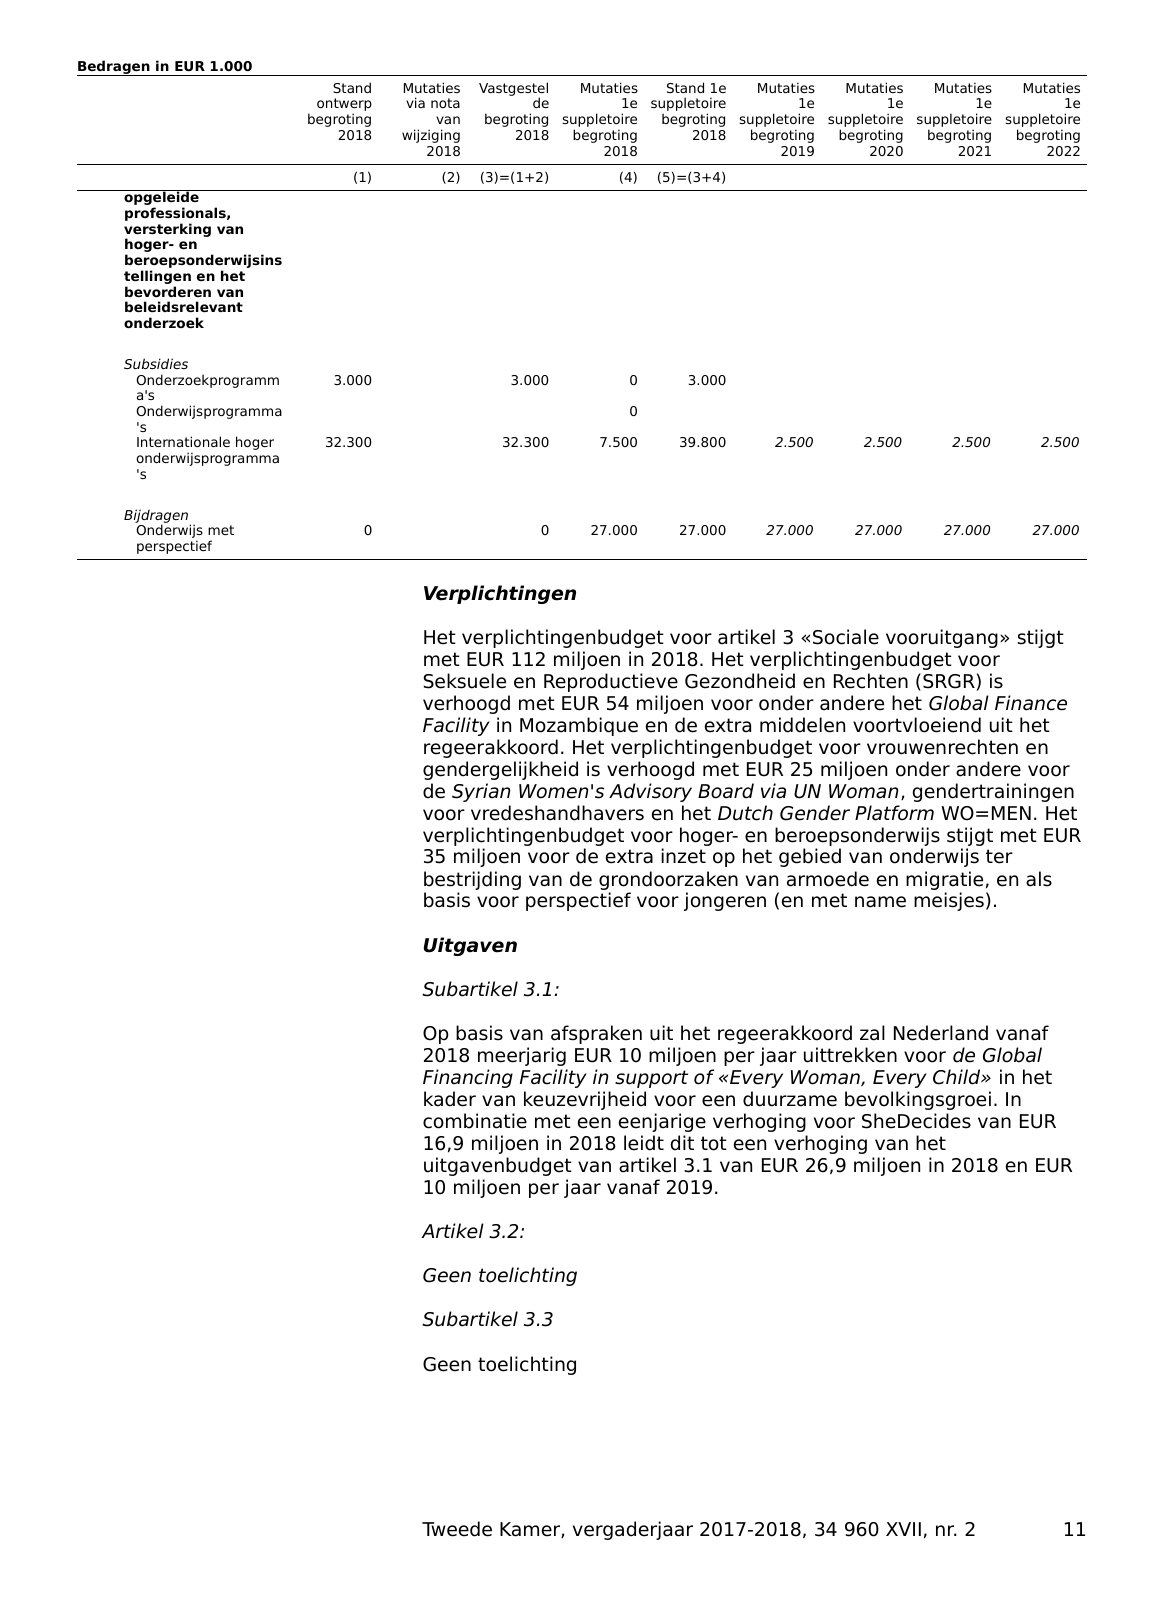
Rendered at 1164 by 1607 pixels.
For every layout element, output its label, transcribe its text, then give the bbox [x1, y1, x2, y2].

table_cell [130, 483, 289, 507]
table_cell [77, 508, 118, 523]
subtitle Verplichtingen [422, 582, 1087, 604]
table_cell [289, 483, 378, 507]
table_cell [378, 372, 466, 404]
table_cell [289, 508, 378, 523]
table_cell [909, 332, 998, 357]
table_cell [555, 508, 644, 523]
table_cell 2.500 [909, 435, 998, 482]
table_cell [732, 483, 821, 507]
table_cell (2) [378, 165, 466, 190]
table_cell [644, 191, 732, 332]
table_cell [998, 508, 1087, 523]
table_cell [909, 357, 998, 372]
table_cell 0 [555, 404, 644, 435]
table_cell [644, 332, 732, 357]
table_cell [378, 523, 466, 559]
table_cell [821, 165, 909, 190]
table_cell [821, 191, 909, 332]
table_cell [118, 483, 130, 507]
table_cell Onderwijs met perspectief [130, 523, 289, 559]
table_cell [909, 483, 998, 507]
table_cell [732, 357, 821, 372]
table_cell [909, 508, 998, 523]
table_cell [732, 404, 821, 435]
table_cell 3.000 [466, 372, 555, 404]
table_cell [998, 191, 1087, 332]
table_cell [909, 372, 998, 404]
table_cell Bijdragen [118, 508, 289, 523]
table_cell [998, 483, 1087, 507]
table_cell 0 [289, 523, 378, 559]
table_cell [732, 165, 821, 190]
table_cell 27.000 [909, 523, 998, 559]
table_cell [909, 165, 998, 190]
table_cell [289, 332, 378, 357]
table_cell [118, 435, 130, 482]
table_cell [130, 332, 289, 357]
table_cell (1) [289, 165, 378, 190]
table_cell [289, 404, 378, 435]
table_cell 39.800 [644, 435, 732, 482]
subtitle Subartikel 3.3 [422, 1309, 1087, 1331]
table_cell 0 [555, 372, 644, 404]
table_cell [77, 165, 130, 190]
table_cell Onderwijsprogramma's [130, 404, 289, 435]
table_cell [909, 191, 998, 332]
table_cell [998, 165, 1087, 190]
table_cell [378, 332, 466, 357]
subtitle Geen toelichting [422, 1265, 1087, 1287]
table_cell Stand 1e suppletoire begroting 2018 [644, 76, 732, 164]
table_cell [378, 483, 466, 507]
table_cell [378, 508, 466, 523]
table_cell 2.500 [998, 435, 1087, 482]
table_cell [130, 165, 289, 190]
table_cell [77, 435, 118, 482]
table_cell opgeleide professionals, versterking van hoger- en beroepsonderwijsinstellingen en het bevorderen van beleidsrelevant onderzoek [118, 191, 289, 332]
table_cell Mutaties via nota van wijziging 2018 [378, 76, 466, 164]
table_cell [821, 332, 909, 357]
table_cell Onderzoekprogramma's [130, 372, 289, 404]
table_cell Internationale hoger onderwijsprogramma's [130, 435, 289, 482]
table_cell [378, 435, 466, 482]
table_cell [466, 191, 555, 332]
subtitle Subartikel 3.1: [422, 979, 1087, 1001]
table_cell [821, 357, 909, 372]
table_cell [466, 508, 555, 523]
table_cell [821, 372, 909, 404]
table_cell 3.000 [289, 372, 378, 404]
table_cell [732, 191, 821, 332]
table_cell [118, 523, 130, 559]
table_cell [644, 483, 732, 507]
table_cell [555, 483, 644, 507]
table_cell [289, 357, 378, 372]
table_cell [77, 332, 118, 357]
table_cell [378, 404, 466, 435]
table_cell [466, 483, 555, 507]
table_header Bedragen in EUR 1.000 [77, 59, 1087, 75]
table_cell [466, 332, 555, 357]
table_cell [732, 332, 821, 357]
table_cell 27.000 [644, 523, 732, 559]
table_cell [77, 404, 118, 435]
table_cell Mutaties 1e suppletoire begroting 2019 [732, 76, 821, 164]
table_cell [77, 191, 118, 332]
table_cell [821, 483, 909, 507]
table_cell Mutaties 1e suppletoire begroting 2021 [909, 76, 998, 164]
table_cell 27.000 [998, 523, 1087, 559]
table_cell 32.300 [289, 435, 378, 482]
table_cell [555, 191, 644, 332]
table_cell [118, 332, 130, 357]
table_cell [821, 404, 909, 435]
table_cell [998, 372, 1087, 404]
table_cell Vastgestelde begroting 2018 [466, 76, 555, 164]
table_cell 2.500 [732, 435, 821, 482]
table_cell 0 [466, 523, 555, 559]
table_cell [77, 483, 118, 507]
table_cell [378, 191, 466, 332]
table_cell [130, 76, 289, 164]
table_cell [118, 372, 130, 404]
table_cell 27.000 [555, 523, 644, 559]
table_cell [378, 357, 466, 372]
table_cell [555, 332, 644, 357]
table_cell [732, 372, 821, 404]
table_cell [909, 404, 998, 435]
table_cell [77, 76, 130, 164]
table_cell 27.000 [821, 523, 909, 559]
table_cell (3)=(1+2) [466, 165, 555, 190]
table_cell [466, 357, 555, 372]
text Op basis van afspraken uit het regeerakkoord zal Nederland vanaf 2018 meerjarig EUR 10 miljoen per jaar uittrekken voor de Global Financing Facility in support of «Every Woman, Every Child» in het kader van keuzevrijheid voor een duurzame bevolkingsgroei. In combinatie met een eenjarige verhoging voor SheDecides van EUR 16,9 miljoen in 2018 leidt dit tot een verhoging van het uitgavenbudget van artikel 3.1 van EUR 26,9 miljoen in 2018 en EUR 10 miljoen per jaar vanaf 2019. [422, 1023, 1087, 1199]
table_cell [732, 508, 821, 523]
subtitle Artikel 3.2: [422, 1221, 1087, 1243]
table_cell [289, 191, 378, 332]
table_cell [466, 404, 555, 435]
table_cell [77, 357, 118, 372]
text Geen toelichting [422, 1353, 1087, 1375]
table_cell Stand ontwerp begroting 2018 [289, 76, 378, 164]
table_cell Subsidies [118, 357, 289, 372]
table_cell Mutaties 1e suppletoire begroting 2022 [998, 76, 1087, 164]
table_cell Mutaties 1e suppletoire begroting 2018 [555, 76, 644, 164]
table_cell [118, 404, 130, 435]
table_cell 27.000 [732, 523, 821, 559]
subtitle Uitgaven [422, 934, 1087, 957]
table_cell Mutaties 1e suppletoire begroting 2020 [821, 76, 909, 164]
table_cell [644, 357, 732, 372]
table_cell [77, 523, 118, 559]
table_cell 7.500 [555, 435, 644, 482]
table_cell 2.500 [821, 435, 909, 482]
table_cell (4) [555, 165, 644, 190]
text Het verplichtingenbudget voor artikel 3 «Sociale vooruitgang» stijgt met EUR 112 miljoen in 2018. Het verplichtingenbudget voor Seksuele en Reproductieve Gezondheid en Rechten (SRGR) is verhoogd met EUR 54 miljoen voor onder andere het Global Finance Facility in Mozambique en de extra middelen voortvloeiend uit het regeerakkoord. Het verplichtingenbudget voor vrouwenrechten en gendergelijkheid is verhoogd met EUR 25 miljoen onder andere voor de Syrian Women's Advisory Board via UN Woman, gendertrainingen voor vredeshandhavers en het Dutch Gender Platform WO=MEN. Het verplichtingenbudget voor hoger- en beroepsonderwijs stijgt met EUR 35 miljoen voor de extra inzet op het gebied van onderwijs ter bestrijding van de grondoorzaken van armoede en migratie, en als basis voor perspectief voor jongeren (en met name meisjes). [422, 627, 1087, 912]
table_cell [998, 404, 1087, 435]
table_cell [998, 357, 1087, 372]
table_cell 3.000 [644, 372, 732, 404]
table_cell [77, 372, 118, 404]
table_cell 32.300 [466, 435, 555, 482]
table_cell [644, 404, 732, 435]
table_cell [555, 357, 644, 372]
table_cell (5)=(3+4) [644, 165, 732, 190]
table_cell [998, 332, 1087, 357]
table_cell [644, 508, 732, 523]
table_cell [821, 508, 909, 523]
